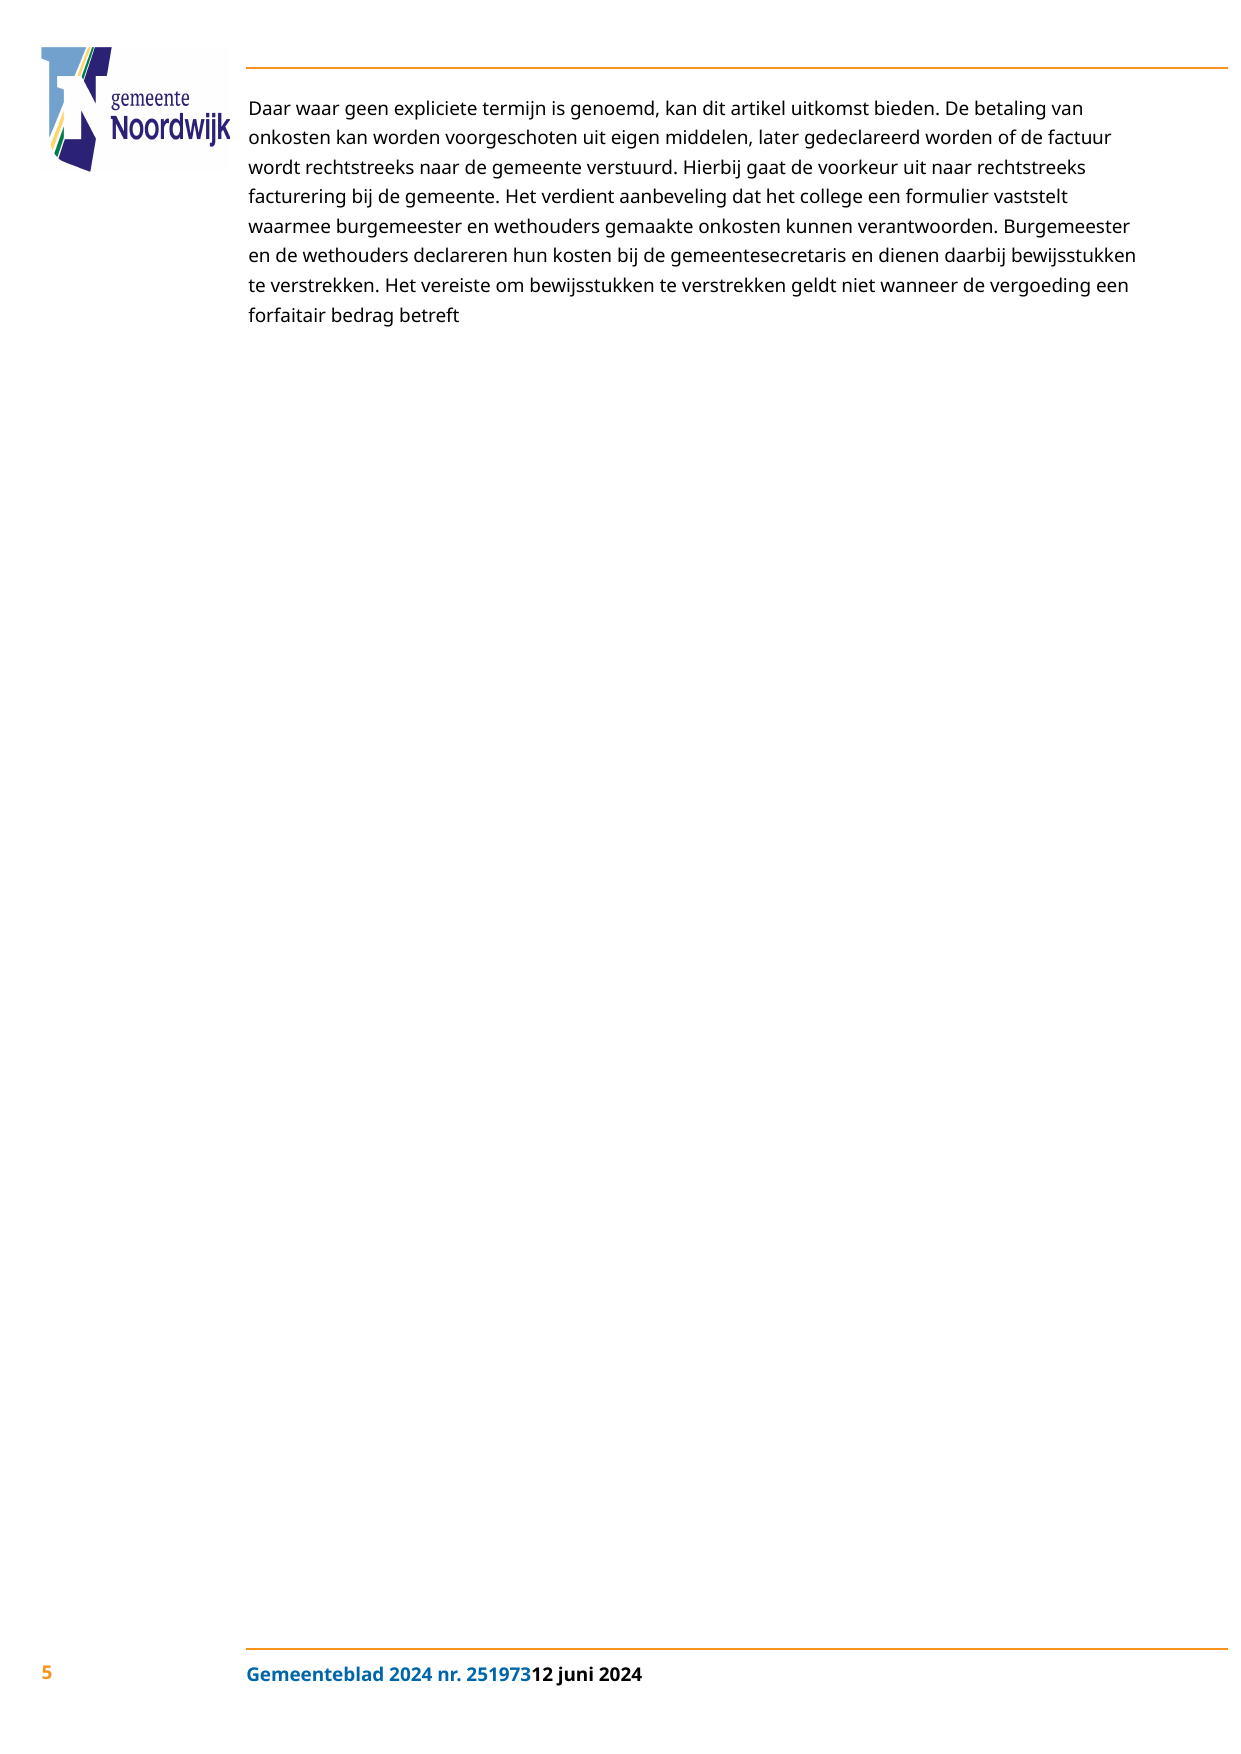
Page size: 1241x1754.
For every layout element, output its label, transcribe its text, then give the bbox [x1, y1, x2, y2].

picture [41, 47, 231, 172]
text Daar waar geen expliciete termijn is genoemd, kan dit artikel uitkomst bieden. De betaling van onkosten kan worden voorgeschoten uit eigen middelen, later gedeclareerd worden of de factuur wordt rechtstreeks naar de gemeente verstuurd. Hierbij gaat de voorkeur uit naar rechtstreeks facturering bij de gemeente. Het verdient aanbeveling dat het college een formulier vaststelt waarmee burgemeester en wethouders gemaakte onkosten kunnen verantwoorden. Burgemeester en de wethouders declareren hun kosten bij de gemeentesecretaris en dienen daarbij bewijsstukken te verstrekken. Het vereiste om bewijsstukken te verstrekken geldt niet wanneer de vergoeding een forfaitair bedrag betreft [248, 95, 1152, 328]
